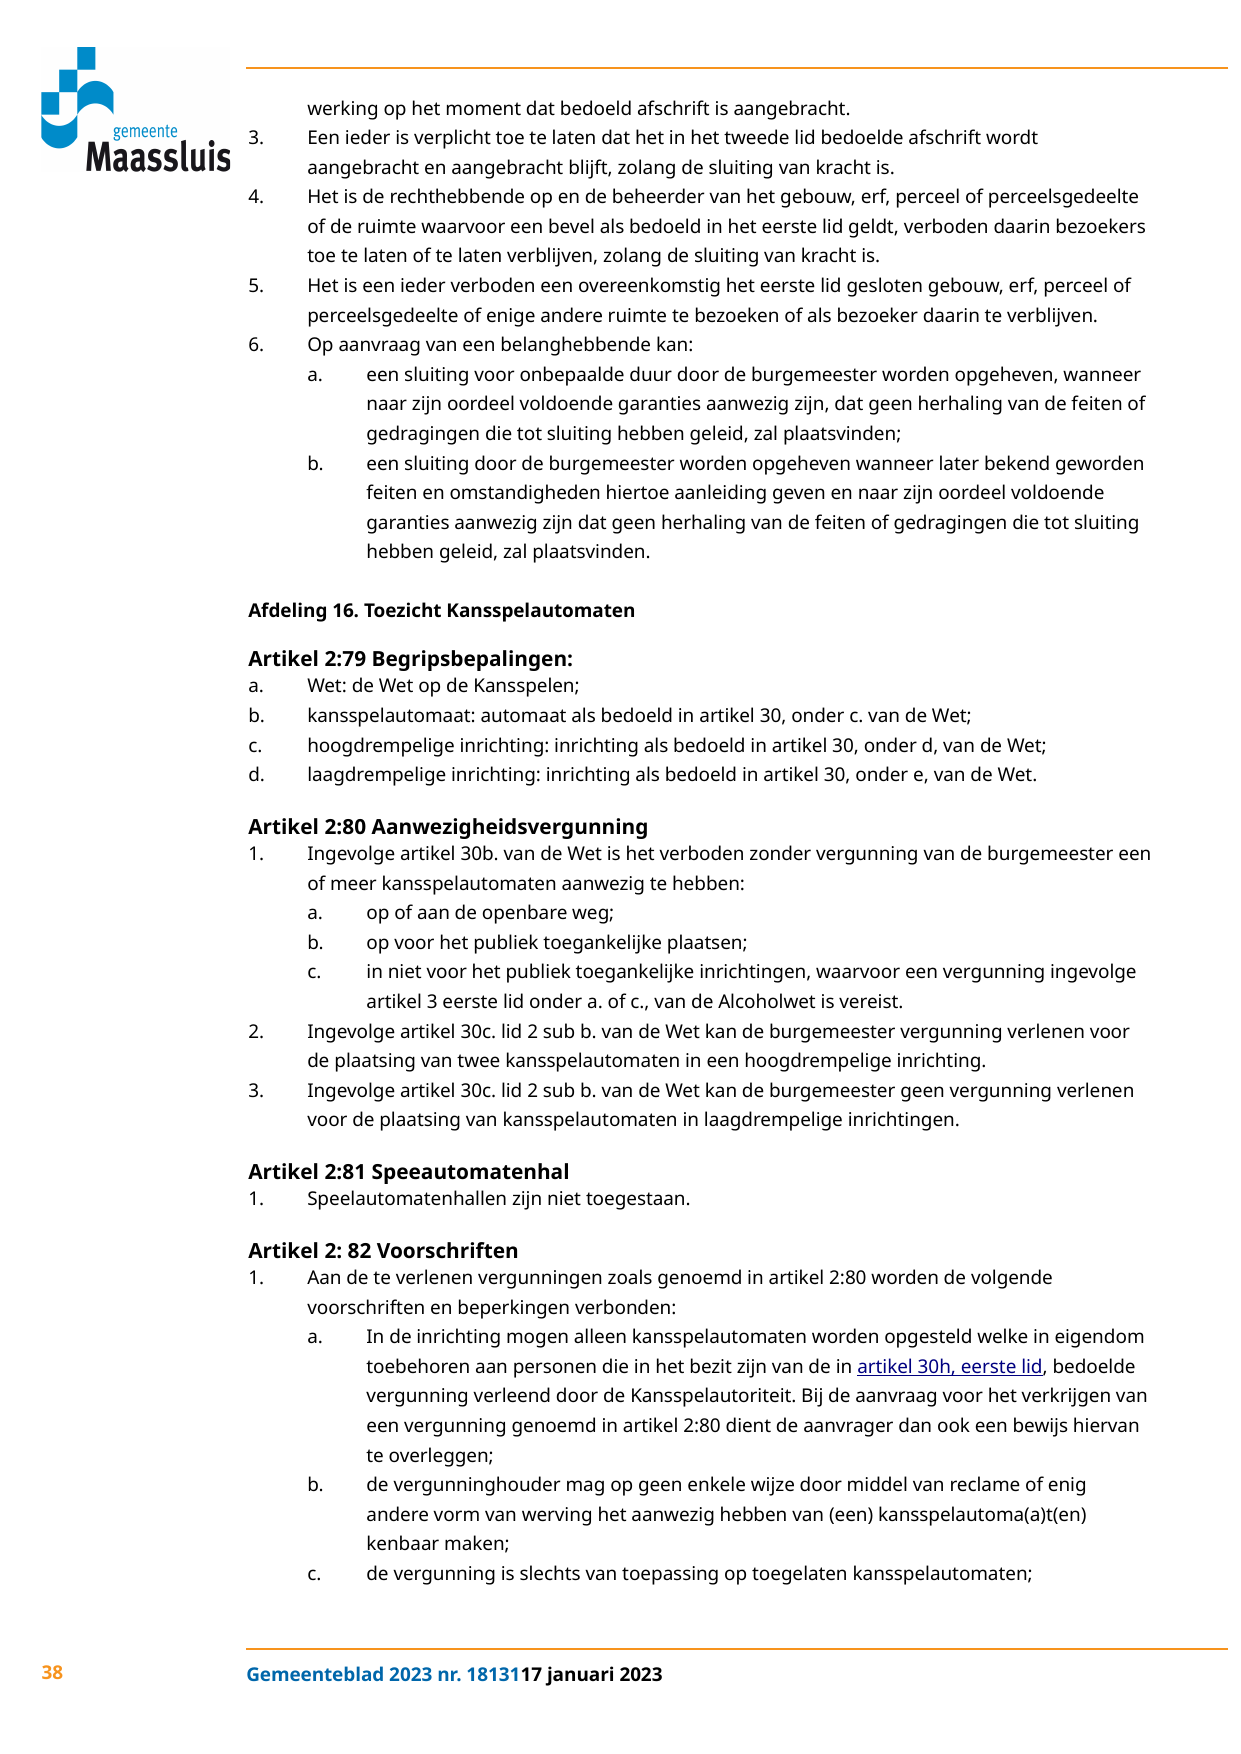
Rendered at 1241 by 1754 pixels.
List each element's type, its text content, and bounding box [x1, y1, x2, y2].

list een sluiting voor onbepaalde duur door de burgemeester worden opgeheven, wanneer naar zijn oordeel voldoende garanties aanwezig zijn, dat geen herhaling van de feiten of gedragingen die tot sluiting hebben geleid, zal plaatsvinden; [307, 361, 1152, 446]
list op voor het publiek toegankelijke plaatsen; [307, 929, 1152, 955]
text Artikel 2:80 Aanwezigheidsvergunning [248, 812, 1152, 840]
text Afdeling 16. Toezicht Kansspelautomaten [248, 598, 1152, 623]
list Speelautomatenhallen zijn niet toegestaan. [248, 1185, 1152, 1211]
picture [41, 47, 77, 92]
list Ingevolge artikel 30c. lid 2 sub b. van de Wet kan de burgemeester geen vergunning verlenen voor de plaatsing van kansspelautomaten in laagdrempelige inrichtingen. [248, 1077, 1152, 1132]
list de vergunninghouder mag op geen enkele wijze door middel van reclame of enig andere vorm van werving het aanwezig hebben van (een) kansspelautoma(a)t(en) kenbaar maken; [307, 1471, 1152, 1556]
list Een ieder is verplicht toe te laten dat het in het tweede lid bedoelde afschrift wordt aangebracht en aangebracht blijft, zolang de sluiting van kracht is. [248, 124, 1152, 180]
list Wet: de Wet op de Kansspelen; [248, 673, 1152, 698]
list Aan de te verlenen vergunningen zoals genoemd in artikel 2:80 worden de volgende voorschriften en beperkingen verbonden: [248, 1264, 1152, 1319]
list Ingevolge artikel 30b. van de Wet is het verboden zonder vergunning van de burgemeester een of meer kansspelautomaten aanwezig te hebben: [248, 840, 1152, 896]
list hoogdrempelige inrichting: inrichting als bedoeld in artikel 30, onder d, van de Wet; [248, 732, 1152, 758]
picture [41, 47, 231, 172]
text Artikel 2: 82 Voorschriften [248, 1236, 1152, 1264]
list Op aanvraag van een belanghebbende kan: [248, 331, 1152, 357]
list In de inrichting mogen alleen kansspelautomaten worden opgesteld welke in eigendom toebehoren aan personen die in het bezit zijn van de in artikel 30h, eerste lid, bedoelde vergunning verleend door de Kansspelautoriteit. Bij de aanvraag voor het verkrijgen van een vergunning genoemd in artikel 2:80 dient de aanvrager dan ook een bewijs hiervan te overleggen; [307, 1323, 1152, 1467]
list Het is de rechthebbende op en de beheerder van het gebouw, erf, perceel of perceelsgedeelte of de ruimte waarvoor een bevel als bedoeld in het eerste lid geldt, verboden daarin bezoekers toe te laten of te laten verblijven, zolang de sluiting van kracht is. [248, 183, 1152, 268]
list kansspelautomaat: automaat als bedoeld in artikel 30, onder c. van de Wet; [248, 702, 1152, 728]
list op of aan de openbare weg; [307, 899, 1152, 925]
list een sluiting door de burgemeester worden opgeheven wanneer later bekend geworden feiten en omstandigheden hiertoe aanleiding geven en naar zijn oordeel voldoende garanties aanwezig zijn dat geen herhaling van de feiten of gedragingen die tot sluiting hebben geleid, zal plaatsvinden. [307, 450, 1152, 564]
list laagdrempelige inrichting: inrichting als bedoeld in artikel 30, onder e, van de Wet. [248, 761, 1152, 787]
text Artikel 2:81 Speeautomatenhal [248, 1157, 1152, 1185]
list Het is een ieder verboden een overeenkomstig het eerste lid gesloten gebouw, erf, perceel of perceelsgedeelte of enige andere ruimte te bezoeken of als bezoeker daarin te verblijven. [248, 272, 1152, 328]
text Artikel 2:79 Begripsbepalingen: [248, 644, 1152, 673]
list de vergunning is slechts van toepassing op toegelaten kansspelautomaten; [307, 1560, 1152, 1586]
list werking op het moment dat bedoeld afschrift is aangebracht. [248, 95, 1152, 121]
list in niet voor het publiek toegankelijke inrichtingen, waarvoor een vergunning ingevolge artikel 3 eerste lid onder a. of c., van de Alcoholwet is vereist. [307, 959, 1152, 1014]
list Ingevolge artikel 30c. lid 2 sub b. van de Wet kan de burgemeester vergunning verlenen voor de plaatsing van twee kansspelautomaten in een hoogdrempelige inrichting. [248, 1018, 1152, 1073]
